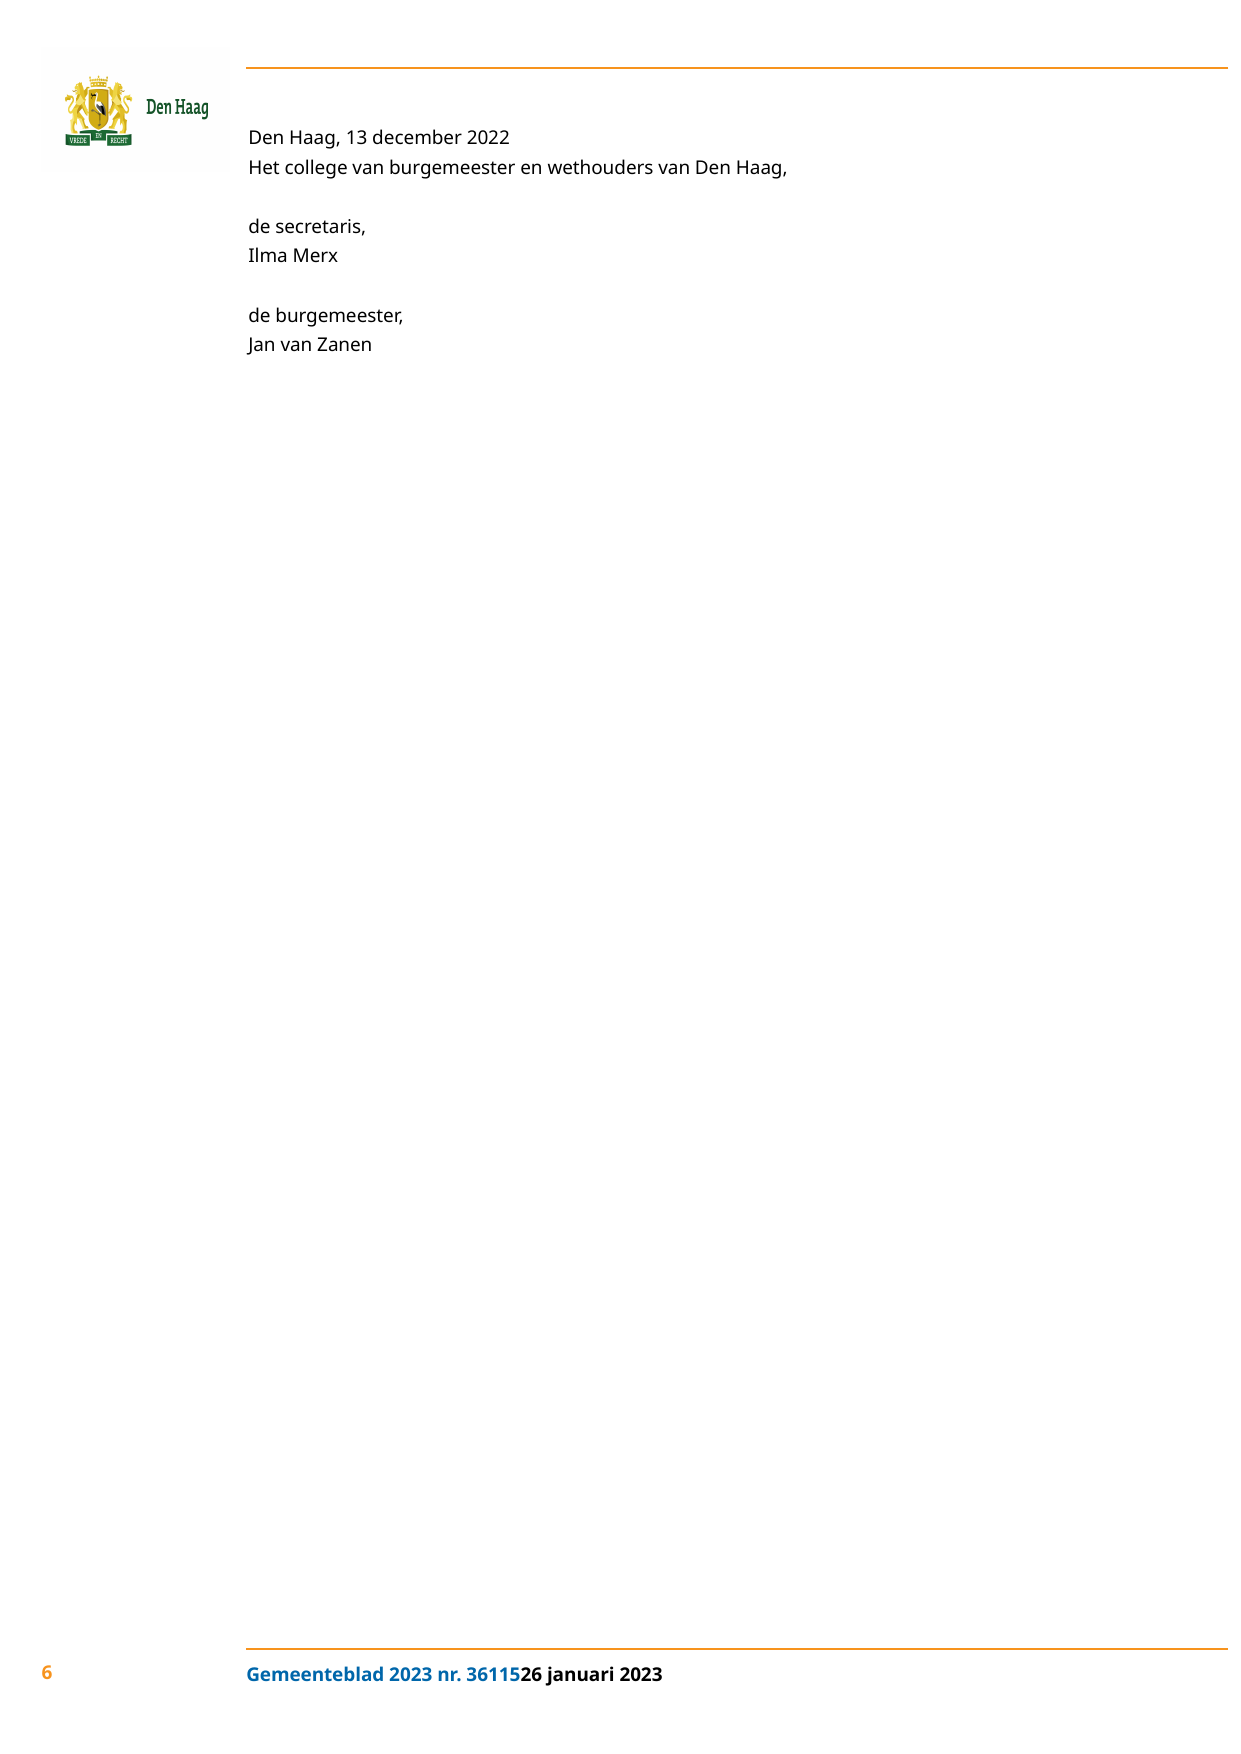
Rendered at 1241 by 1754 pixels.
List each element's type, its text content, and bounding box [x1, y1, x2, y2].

text Het college van burgemeester en wethouders van Den Haag, [248, 154, 1152, 180]
picture [41, 47, 231, 172]
text de burgemeester, [248, 302, 1152, 328]
text Ilma Merx [248, 243, 1152, 268]
text de secretaris, [248, 213, 1152, 239]
text Jan van Zanen [248, 331, 1152, 357]
text Den Haag, 13 december 2022 [248, 124, 1152, 150]
